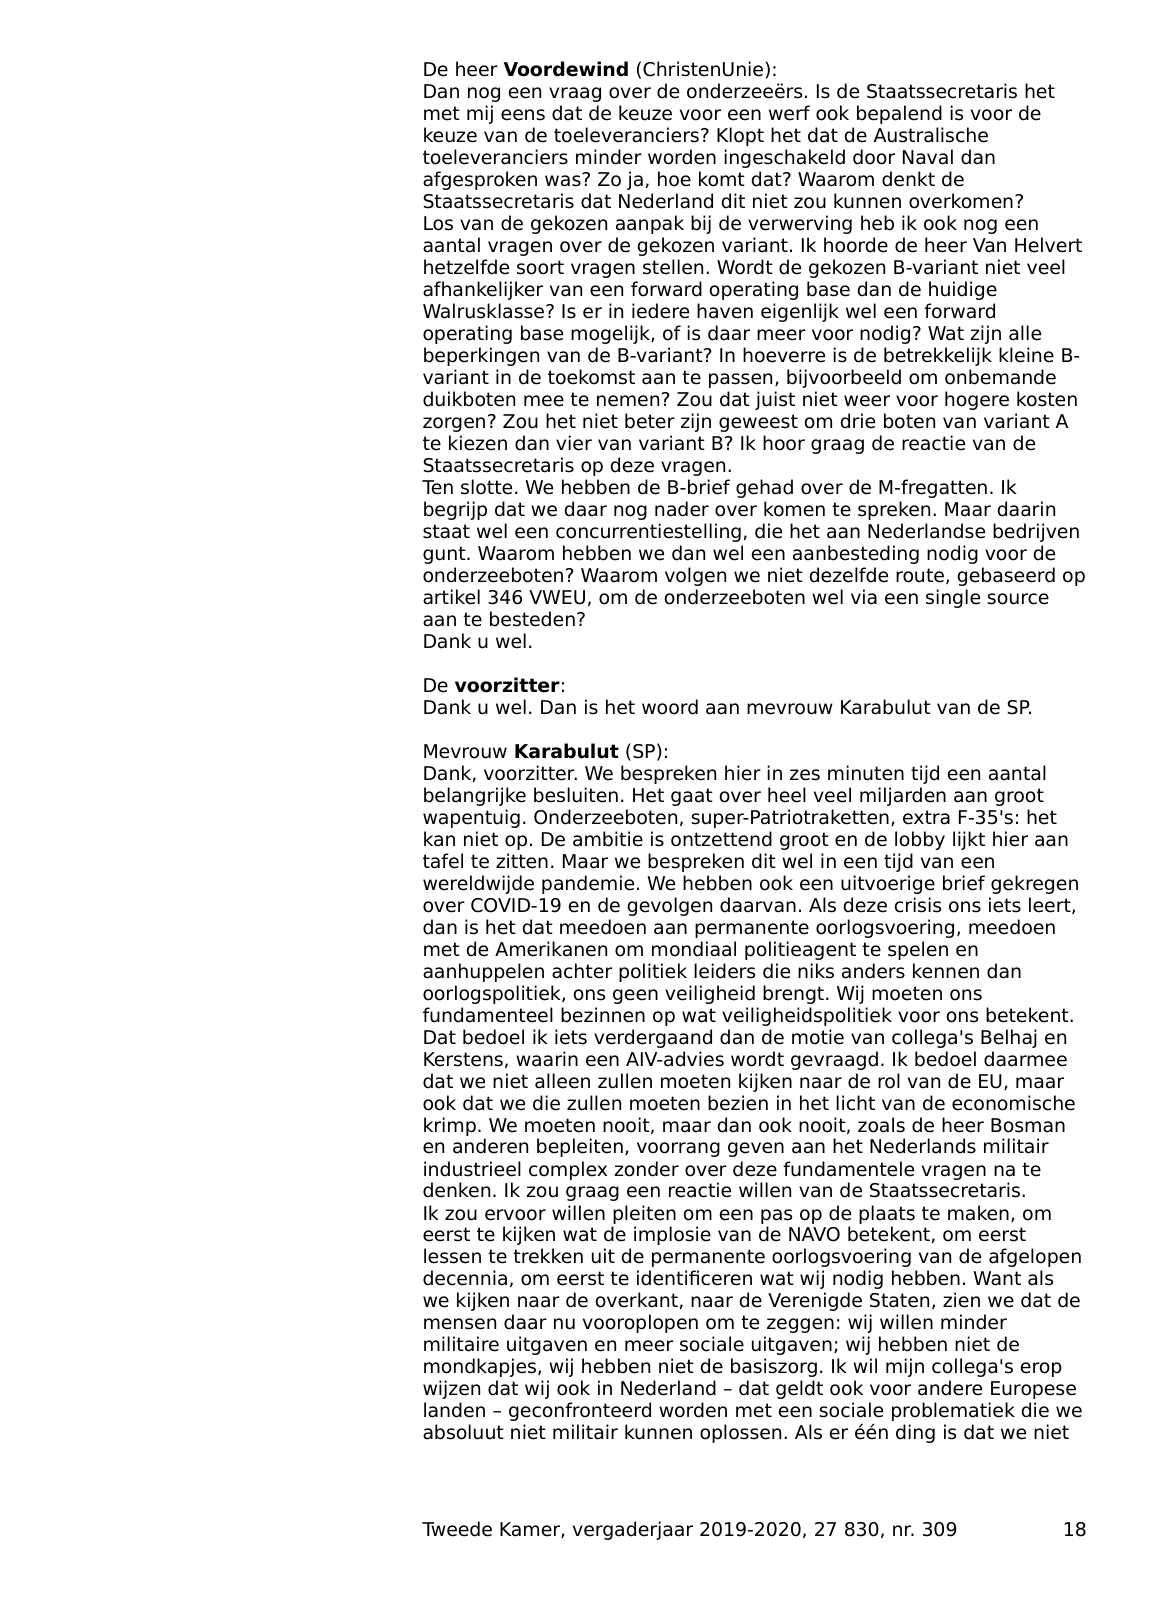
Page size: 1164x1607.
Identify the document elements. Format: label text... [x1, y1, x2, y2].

text De heer Voordewind (ChristenUnie): [422, 59, 1087, 81]
text Dank u wel. [422, 631, 1087, 652]
text Dan nog een vraag over de onderzeeërs. Is de Staatssecretaris het met mij eens dat de keuze voor een werf ook bepalend is voor de keuze van de toeleveranciers? Klopt het dat de Australische toeleveranciers minder worden ingeschakeld door Naval dan afgesproken was? Zo ja, hoe komt dat? Waarom denkt de Staatssecretaris dat Nederland dit niet zou kunnen overkomen? [422, 81, 1087, 213]
text Mevrouw Karabulut (SP): [422, 741, 1087, 763]
text De voorzitter: [422, 675, 1087, 697]
text Los van de gekozen aanpak bij de verwerving heb ik ook nog een aantal vragen over de gekozen variant. Ik hoorde de heer Van Helvert hetzelfde soort vragen stellen. Wordt de gekozen B-variant niet veel afhankelijker van een forward operating base dan de huidige Walrusklasse? Is er in iedere haven eigenlijk wel een forward operating base mogelijk, of is daar meer voor nodig? Wat zijn alle beperkingen van de B-variant? In hoeverre is de betrekkelijk kleine B-variant in de toekomst aan te passen, bijvoorbeeld om onbemande duikboten mee te nemen? Zou dat juist niet weer voor hogere kosten zorgen? Zou het niet beter zijn geweest om drie boten van variant A te kiezen dan vier van variant B? Ik hoor graag de reactie van de Staatssecretaris op deze vragen. [422, 213, 1087, 477]
text Dank, voorzitter. We bespreken hier in zes minuten tijd een aantal belangrijke besluiten. Het gaat over heel veel miljarden aan groot wapentuig. Onderzeeboten, super-Patriotraketten, extra F-35's: het kan niet op. De ambitie is ontzettend groot en de lobby lijkt hier aan tafel te zitten. Maar we bespreken dit wel in een tijd van een wereldwijde pandemie. We hebben ook een uitvoerige brief gekregen over COVID-19 en de gevolgen daarvan. Als deze crisis ons iets leert, dan is het dat meedoen aan permanente oorlogsvoering, meedoen met de Amerikanen om mondiaal politieagent te spelen en aanhuppelen achter politiek leiders die niks anders kennen dan oorlogspolitiek, ons geen veiligheid brengt. Wij moeten ons fundamenteel bezinnen op wat veiligheidspolitiek voor ons betekent. Dat bedoel ik iets verdergaand dan de motie van collega's Belhaj en Kerstens, waarin een AIV-advies wordt gevraagd. Ik bedoel daarmee dat we niet alleen zullen moeten kijken naar de rol van de EU, maar ook dat we die zullen moeten bezien in het licht van de economische krimp. We moeten nooit, maar dan ook nooit, zoals de heer Bosman en anderen bepleiten, voorrang geven aan het Nederlands militair industrieel complex zonder over deze fundamentele vragen na te denken. Ik zou graag een reactie willen van de Staatssecretaris. [422, 763, 1087, 1202]
text Dank u wel. Dan is het woord aan mevrouw Karabulut van de SP. [422, 697, 1087, 719]
text Ten slotte. We hebben de B-brief gehad over de M-fregatten. Ik begrijp dat we daar nog nader over komen te spreken. Maar daarin staat wel een concurrentiestelling, die het aan Nederlandse bedrijven gunt. Waarom hebben we dan wel een aanbesteding nodig voor de onderzeeboten? Waarom volgen we niet dezelfde route, gebaseerd op artikel 346 VWEU, om de onderzeeboten wel via een single source aan te besteden? [422, 477, 1087, 631]
text Ik zou ervoor willen pleiten om een pas op de plaats te maken, om eerst te kijken wat de implosie van de NAVO betekent, om eerst lessen te trekken uit de permanente oorlogsvoering van de afgelopen decennia, om eerst te identificeren wat wij nodig hebben. Want als we kijken naar de overkant, naar de Verenigde Staten, zien we dat de mensen daar nu vooroplopen om te zeggen: wij willen minder militaire uitgaven en meer sociale uitgaven; wij hebben niet de mondkapjes, wij hebben niet de basiszorg. Ik wil mijn collega's erop wijzen dat wij ook in Nederland – dat geldt ook voor andere Europese landen – geconfronteerd worden met een sociale problematiek die we absoluut niet militair kunnen oplossen. Als er één ding is dat we niet [422, 1202, 1087, 1444]
